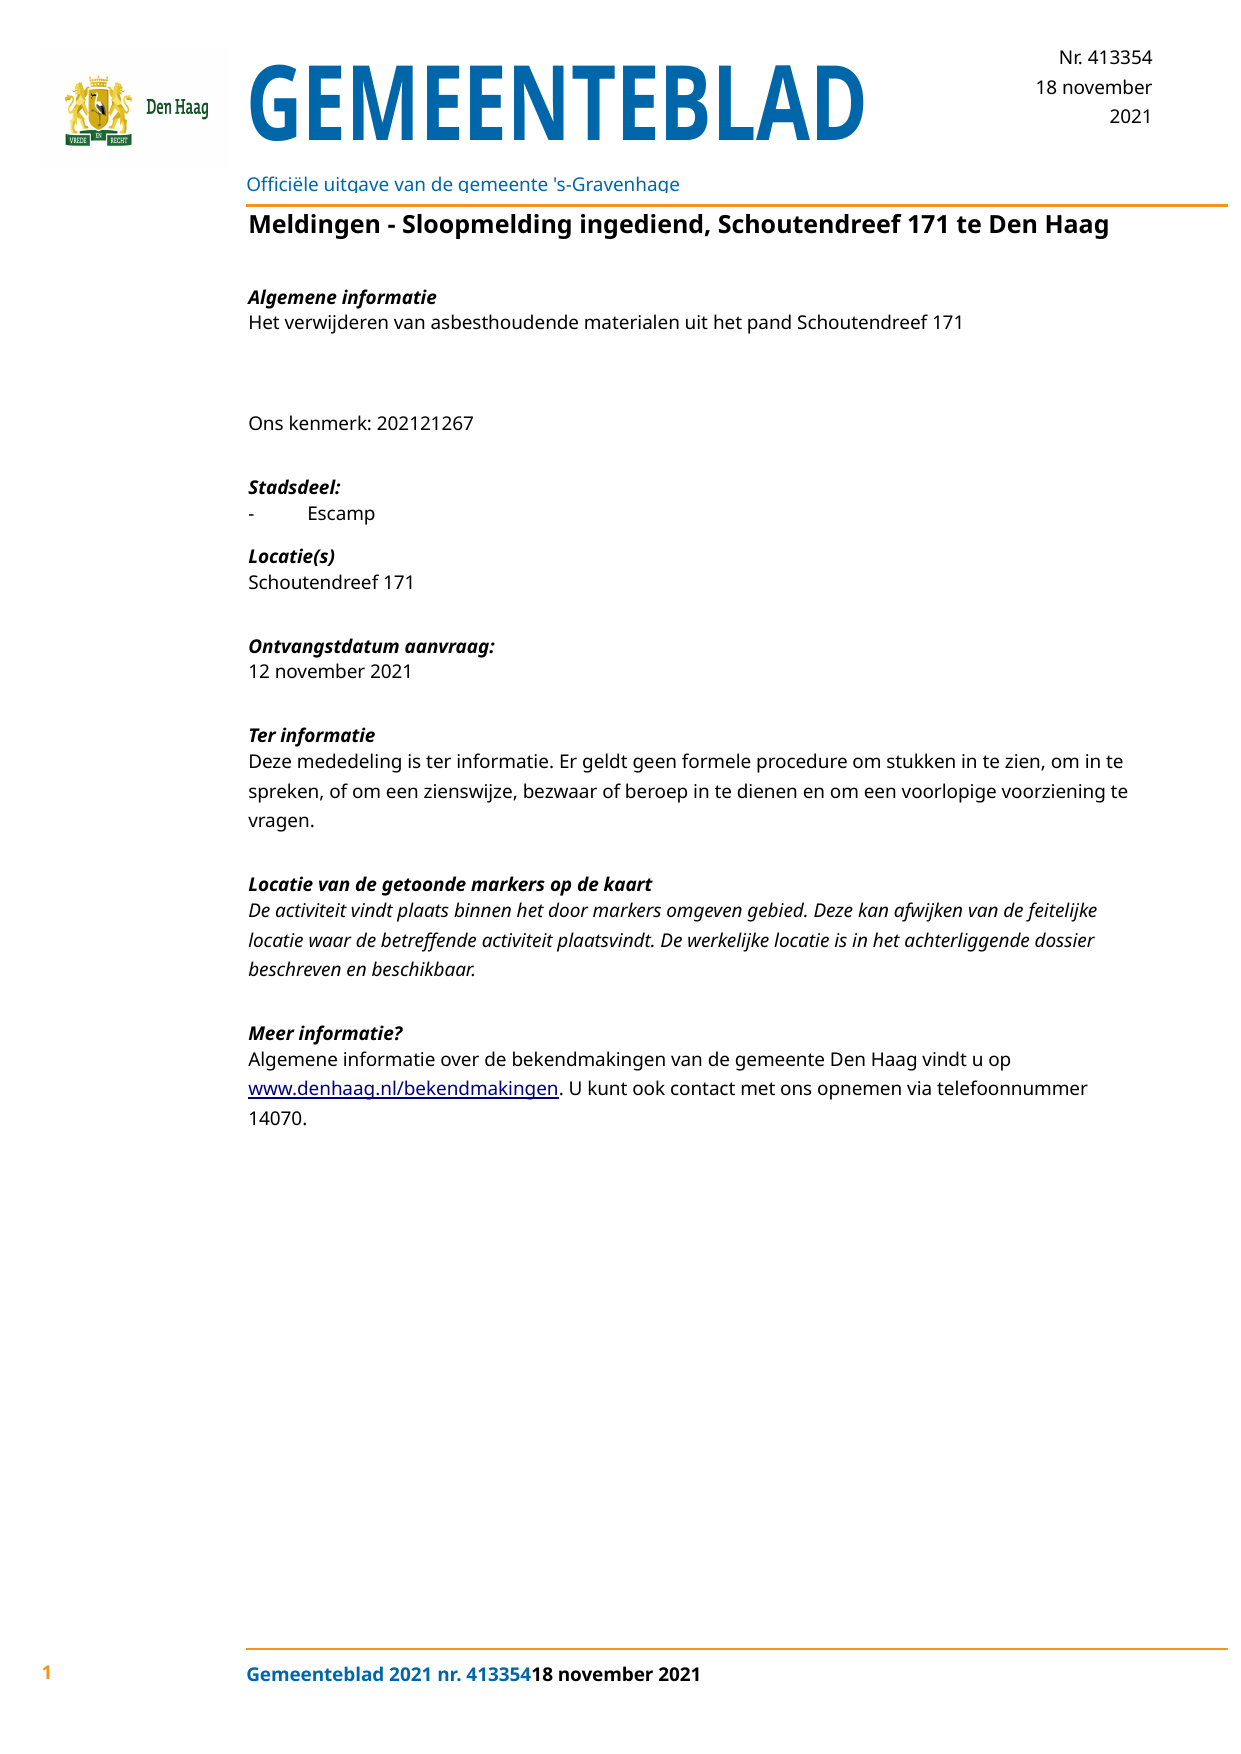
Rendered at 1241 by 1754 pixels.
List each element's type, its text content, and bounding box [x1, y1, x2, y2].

text Ontvangstdatum aanvraag: [248, 633, 1152, 659]
text Ons kenmerk: 202121267 [248, 410, 1152, 436]
text 12 november 2021 [248, 659, 1152, 684]
list Escamp [248, 500, 1152, 526]
text Deze mededeling is ter informatie. Er geldt geen formele procedure om stukken in te zien, om in te spreken, of om een zienswijze, bezwaar of beroep in te dienen en om een voorlopige voorziening te vragen. [248, 748, 1152, 833]
text Meer informatie? [248, 1020, 1152, 1046]
picture [41, 47, 231, 172]
text Ter informatie [248, 723, 1152, 748]
text Algemene informatie over de bekendmakingen van de gemeente Den Haag vindt u op www.denhaag.nl/bekendmakingen. U kunt ook contact met ons opnemen via telefoonnummer 14070. [248, 1046, 1152, 1131]
text Schoutendreef 171 [248, 569, 1152, 595]
text Locatie van de getoonde markers op de kaart [248, 871, 1152, 897]
text Stadsdeel: [248, 474, 1152, 500]
text Algemene informatie [248, 284, 1152, 309]
text Locatie(s) [248, 543, 1152, 569]
text De activiteit vindt plaats binnen het door markers omgeven gebied. Deze kan afwijken van de feitelijke locatie waar de betreffende activiteit plaatsvindt. De werkelijke locatie is in het achterliggende dossier beschreven en beschikbaar. [248, 897, 1152, 982]
text Het verwijderen van asbesthoudende materialen uit het pand Schoutendreef 171 [248, 309, 1152, 335]
text Meldingen - Sloopmelding ingediend, Schoutendreef 171 te Den Haag [248, 207, 1152, 241]
